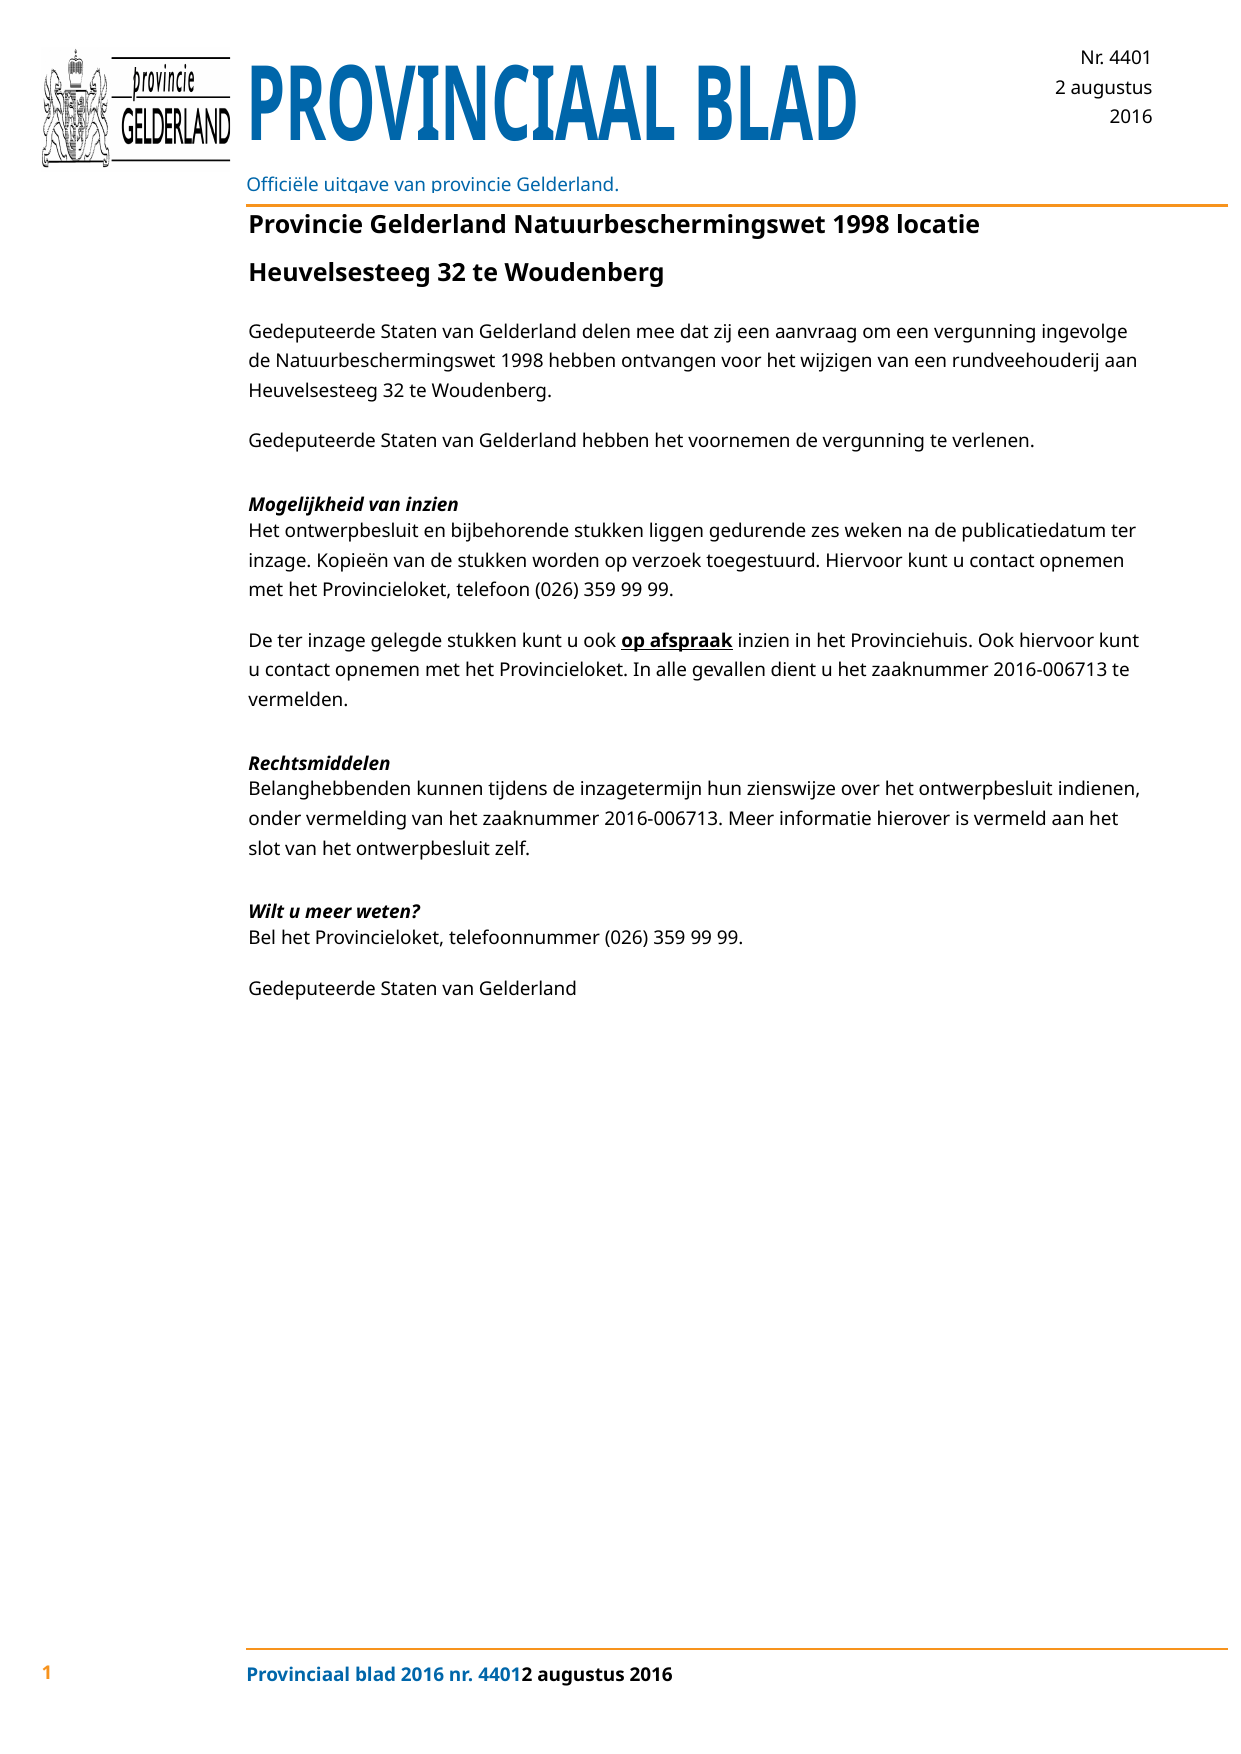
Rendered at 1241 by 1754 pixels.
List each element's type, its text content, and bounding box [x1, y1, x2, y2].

text Rechtsmiddelen [248, 750, 1152, 776]
text Wilt u meer weten? [248, 899, 1152, 924]
text Belanghebbenden kunnen tijdens de inzagetermijn hun zienswijze over het ontwerpbesluit indienen, onder vermelding van het zaaknummer 2016-006713. Meer informatie hierover is vermeld aan het slot van het ontwerpbesluit zelf. [248, 776, 1152, 861]
text Gedeputeerde Staten van Gelderland delen mee dat zij een aanvraag om een vergunning ingevolge de Natuurbeschermingswet 1998 hebben ontvangen voor het wijzigen van een rundveehouderij aan Heuvelsesteeg 32 te Woudenberg. [248, 318, 1152, 403]
text Gedeputeerde Staten van Gelderland hebben het voornemen de vergunning te verlenen. [248, 427, 1152, 453]
text Het ontwerpbesluit en bijbehorende stukken liggen gedurende zes weken na de publicatiedatum ter inzage. Kopieën van de stukken worden op verzoek toegestuurd. Hiervoor kunt u contact opnemen met het Provincieloket, telefoon (026) 359 99 99. [248, 517, 1152, 602]
text Bel het Provincieloket, telefoonnummer (026) 359 99 99. [248, 924, 1152, 950]
text Provincie Gelderland Natuurbeschermingswet 1998 locatie Heuvelsesteeg 32 te Woudenberg [248, 207, 1152, 288]
text Mogelijkheid van inzien [248, 491, 1152, 517]
picture [41, 47, 231, 172]
text De ter inzage gelegde stukken kunt u ook op afspraak inzien in het Provinciehuis. Ook hiervoor kunt u contact opnemen met het Provincieloket. In alle gevallen dient u het zaaknummer 2016-006713 te vermelden. [248, 627, 1152, 712]
text Gedeputeerde Staten van Gelderland [248, 975, 1152, 1001]
